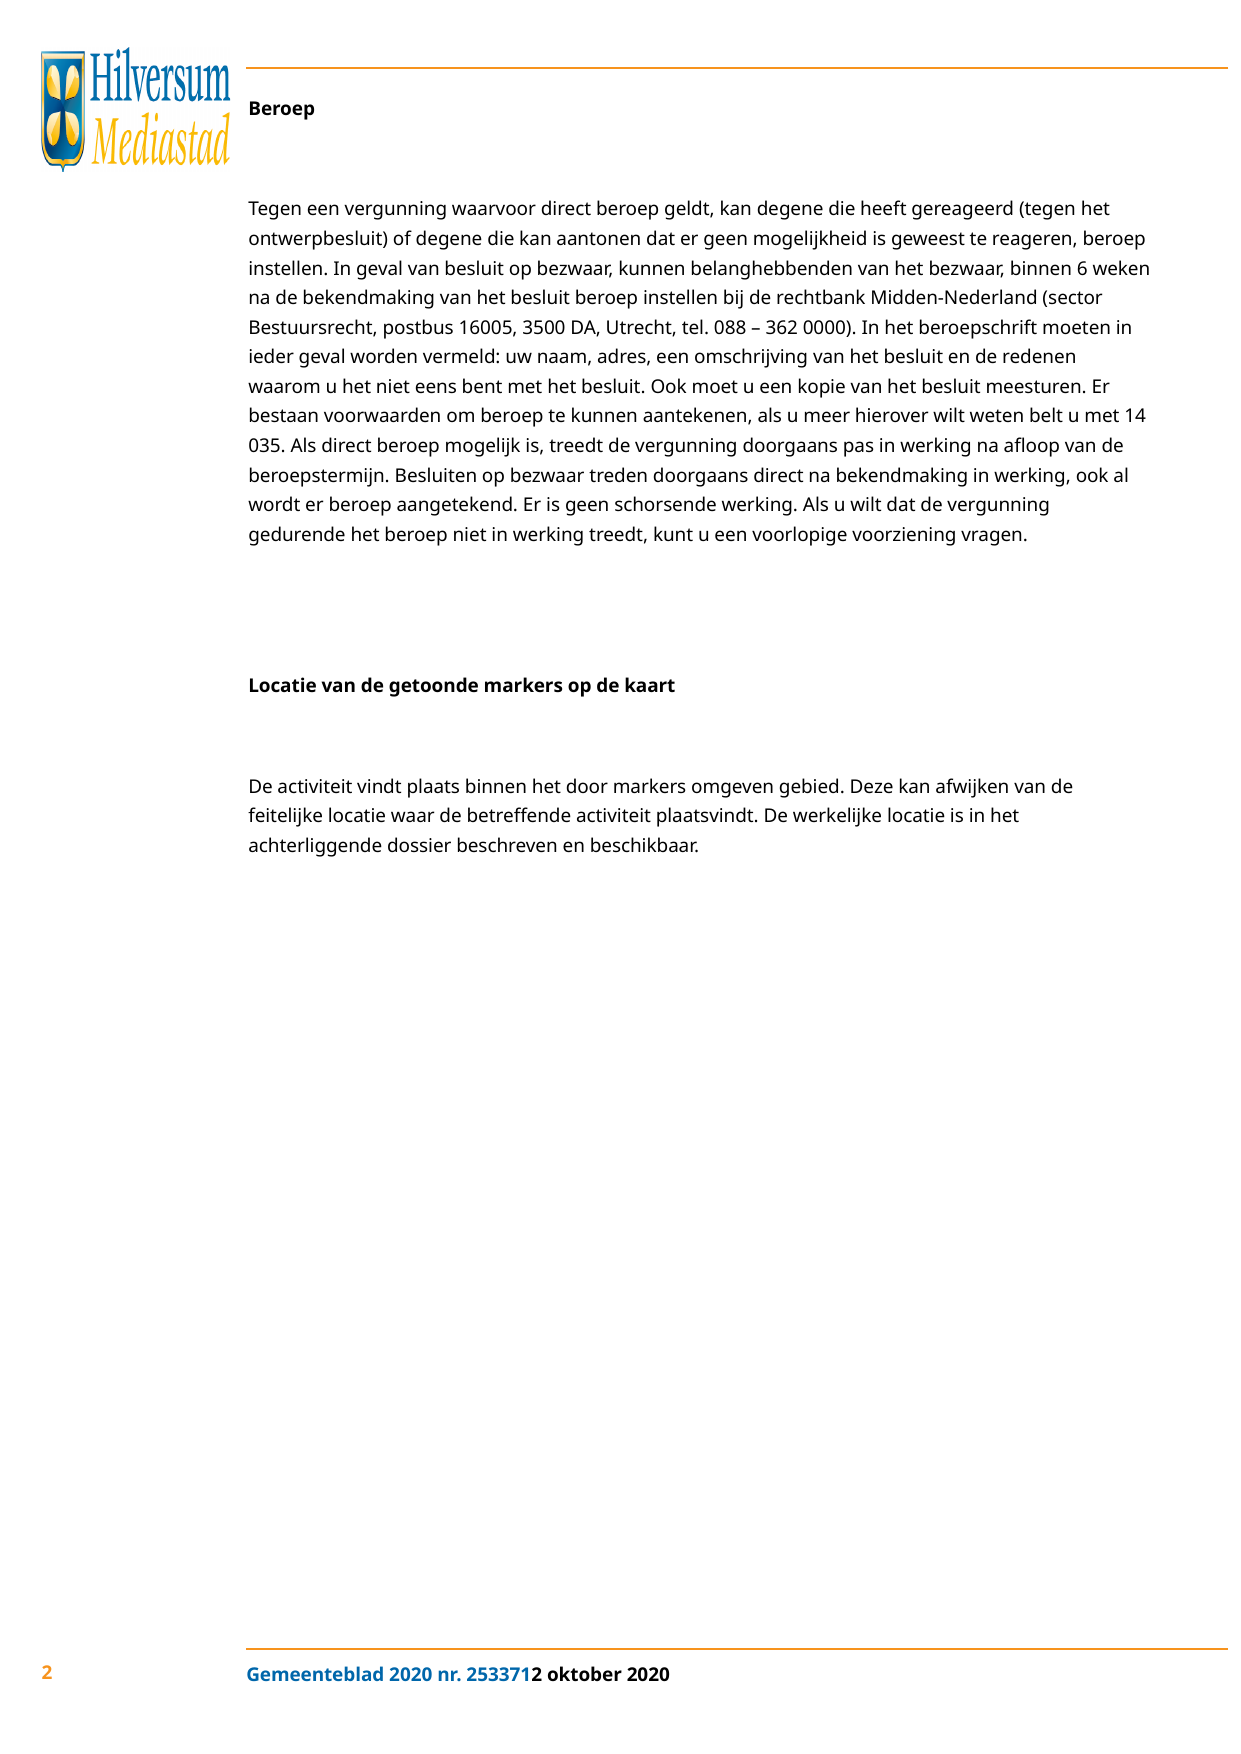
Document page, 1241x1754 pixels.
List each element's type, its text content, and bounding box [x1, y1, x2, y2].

picture [41, 47, 231, 172]
text Beroep [248, 95, 1152, 121]
text De activiteit vindt plaats binnen het door markers omgeven gebied. Deze kan afwijken van de feitelijke locatie waar de betreffende activiteit plaatsvindt. De werkelijke locatie is in het achterliggende dossier beschreven en beschikbaar. [248, 773, 1152, 858]
text Tegen een vergunning waarvoor direct beroep geldt, kan degene die heeft gereageerd (tegen het ontwerpbesluit) of degene die kan aantonen dat er geen mogelijkheid is geweest te reageren, beroep instellen. In geval van besluit op bezwaar, kunnen belanghebbenden van het bezwaar, binnen 6 weken na de bekendmaking van het besluit beroep instellen bij de rechtbank Midden-Nederland (sector Bestuursrecht, postbus 16005, 3500 DA, Utrecht, tel. 088 – 362 0000). In het beroepschrift moeten in ieder geval worden vermeld: uw naam, adres, een omschrijving van het besluit en de redenen waarom u het niet eens bent met het besluit. Ook moet u een kopie van het besluit meesturen. Er bestaan voorwaarden om beroep te kunnen aantekenen, als u meer hierover wilt weten belt u met 14 035. Als direct beroep mogelijk is, treedt de vergunning doorgaans pas in werking na afloop van de beroepstermijn. Besluiten op bezwaar treden doorgaans direct na bekendmaking in werking, ook al wordt er beroep aangetekend. Er is geen schorsende werking. Als u wilt dat de vergunning gedurende het beroep niet in werking treedt, kunt u een voorlopige voorziening vragen. [248, 196, 1152, 547]
text Locatie van de getoonde markers op de kaart [248, 672, 1152, 698]
